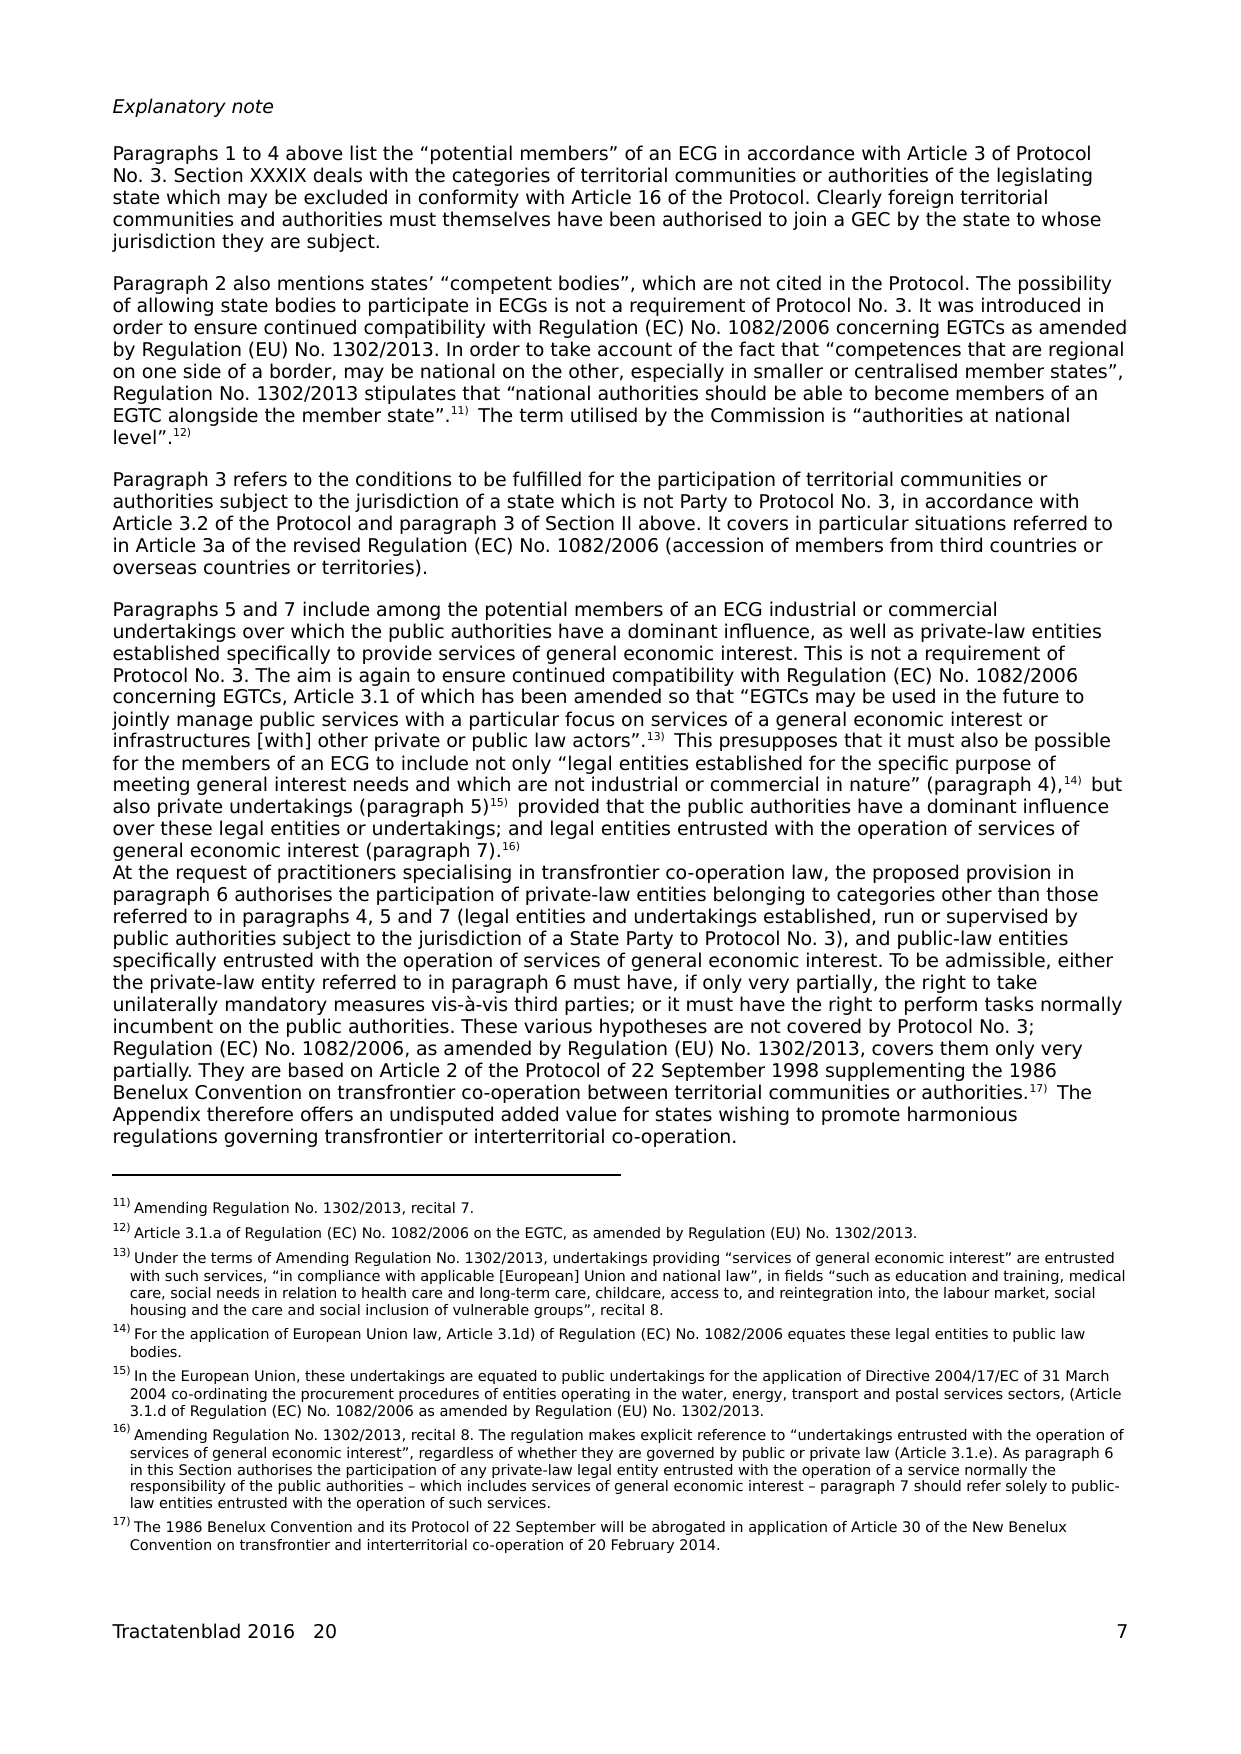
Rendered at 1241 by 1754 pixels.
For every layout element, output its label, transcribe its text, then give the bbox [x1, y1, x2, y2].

text Under the terms of Amending Regulation No. 1302/2013, undertakings providing “services of general economic interest” are entrusted with such services, “in compliance with applicable [European] Union and national law”, in fields “such as education and training, medical care, social needs in relation to health care and long-term care, childcare, access to, and reintegration into, the labour market, social housing and the care and social inclusion of vulnerable groups”, recital 8. [112, 1246, 1128, 1319]
text The 1986 Benelux Convention and its Protocol of 22 September will be abrogated in application of Article 30 of the New Benelux Convention on transfrontier and interterritorial co-operation of 20 February 2014. [112, 1515, 1128, 1554]
text Paragraph 3 refers to the conditions to be fulfilled for the participation of territorial communities or authorities subject to the jurisdiction of a state which is not Party to Protocol No. 3, in accordance with Article 3.2 of the Protocol and paragraph 3 of Section II above. It covers in particular situations referred to in Article 3a of the revised Regulation (EC) No. 1082/2006 (accession of members from third countries or overseas countries or territories). [112, 469, 1128, 578]
text In the European Union, these undertakings are equated to public undertakings for the application of Directive 2004/17/EC of 31 March 2004 co-ordinating the procurement procedures of entities operating in the water, energy, transport and postal services sectors, (Article 3.1.d of Regulation (EC) No. 1082/2006 as amended by Regulation (EU) No. 1302/2013. [112, 1364, 1128, 1419]
text Paragraphs 1 to 4 above list the “potential members” of an ECG in accordance with Article 3 of Protocol No. 3. Section XXXIX deals with the categories of territorial communities or authorities of the legislating state which may be excluded in conformity with Article 16 of the Protocol. Clearly foreign territorial communities and authorities must themselves have been authorised to join a GEC by the state to whose jurisdiction they are subject. [112, 143, 1128, 253]
text Article 3.1.a of Regulation (EC) No. 1082/2006 on the EGTC, as amended by Regulation (EU) No. 1302/2013. [112, 1221, 1128, 1243]
text Paragraph 2 also mentions states’ “competent bodies”, which are not cited in the Protocol. The possibility of allowing state bodies to participate in ECGs is not a requirement of Protocol No. 3. It was introduced in order to ensure continued compatibility with Regulation (EC) No. 1082/2006 concerning EGTCs as amended by Regulation (EU) No. 1302/2013. In order to take account of the fact that “competences that are regional on one side of a border, may be national on the other, especially in smaller or centralised member states”, Regulation No. 1302/2013 stipulates that “national authorities should be able to become members of an EGTC alongside the member state”. The term utilised by the Commission is “authorities at national level”. [112, 273, 1128, 449]
subtitle Explanatory note [112, 96, 1128, 118]
text For the application of European Union law, Article 3.1d) of Regulation (EC) No. 1082/2006 equates these legal entities to public law bodies. [112, 1322, 1128, 1361]
text Amending Regulation No. 1302/2013, recital 7. [112, 1196, 1128, 1218]
text At the request of practitioners specialising in transfrontier co-operation law, the proposed provision in paragraph 6 authorises the participation of private-law entities belonging to categories other than those referred to in paragraphs 4, 5 and 7 (legal entities and undertakings established, run or supervised by public authorities subject to the jurisdiction of a State Party to Protocol No. 3), and public-law entities specifically entrusted with the operation of services of general economic interest. To be admissible, either the private-law entity referred to in paragraph 6 must have, if only very partially, the right to take unilaterally mandatory measures vis-à-vis third parties; or it must have the right to perform tasks normally incumbent on the public authorities. These various hypotheses are not covered by Protocol No. 3; Regulation (EC) No. 1082/2006, as amended by Regulation (EU) No. 1302/2013, covers them only very partially. They are based on Article 2 of the Protocol of 22 September 1998 supplementing the 1986 Benelux Convention on transfrontier co-operation between territorial communities or authorities. The Appendix therefore offers an undisputed added value for states wishing to promote harmonious regulations governing transfrontier or interterritorial co-operation. [112, 862, 1128, 1148]
text Paragraphs 5 and 7 include among the potential members of an ECG industrial or commercial undertakings over which the public authorities have a dominant influence, as well as private-law entities established specifically to provide services of general economic interest. This is not a requirement of Protocol No. 3. The aim is again to ensure continued compatibility with Regulation (EC) No. 1082/2006 concerning EGTCs, Article 3.1 of which has been amended so that “EGTCs may be used in the future to jointly manage public services with a particular focus on services of a general economic interest or infrastructures [with] other private or public law actors”. This presupposes that it must also be possible for the members of an ECG to include not only “legal entities established for the specific purpose of meeting general interest needs and which are not industrial or commercial in nature” (paragraph 4), but also private undertakings (paragraph 5) provided that the public authorities have a dominant influence over these legal entities or undertakings; and legal entities entrusted with the operation of services of general economic interest (paragraph 7). [112, 598, 1128, 862]
text Amending Regulation No. 1302/2013, recital 8. The regulation makes explicit reference to “undertakings entrusted with the operation of services of general economic interest”, regardless of whether they are governed by public or private law (Article 3.1.e). As paragraph 6 in this Section authorises the participation of any private-law legal entity entrusted with the operation of a service normally the responsibility of the public authorities – which includes services of general economic interest – paragraph 7 should refer solely to public-law entities entrusted with the operation of such services. [112, 1422, 1128, 1512]
